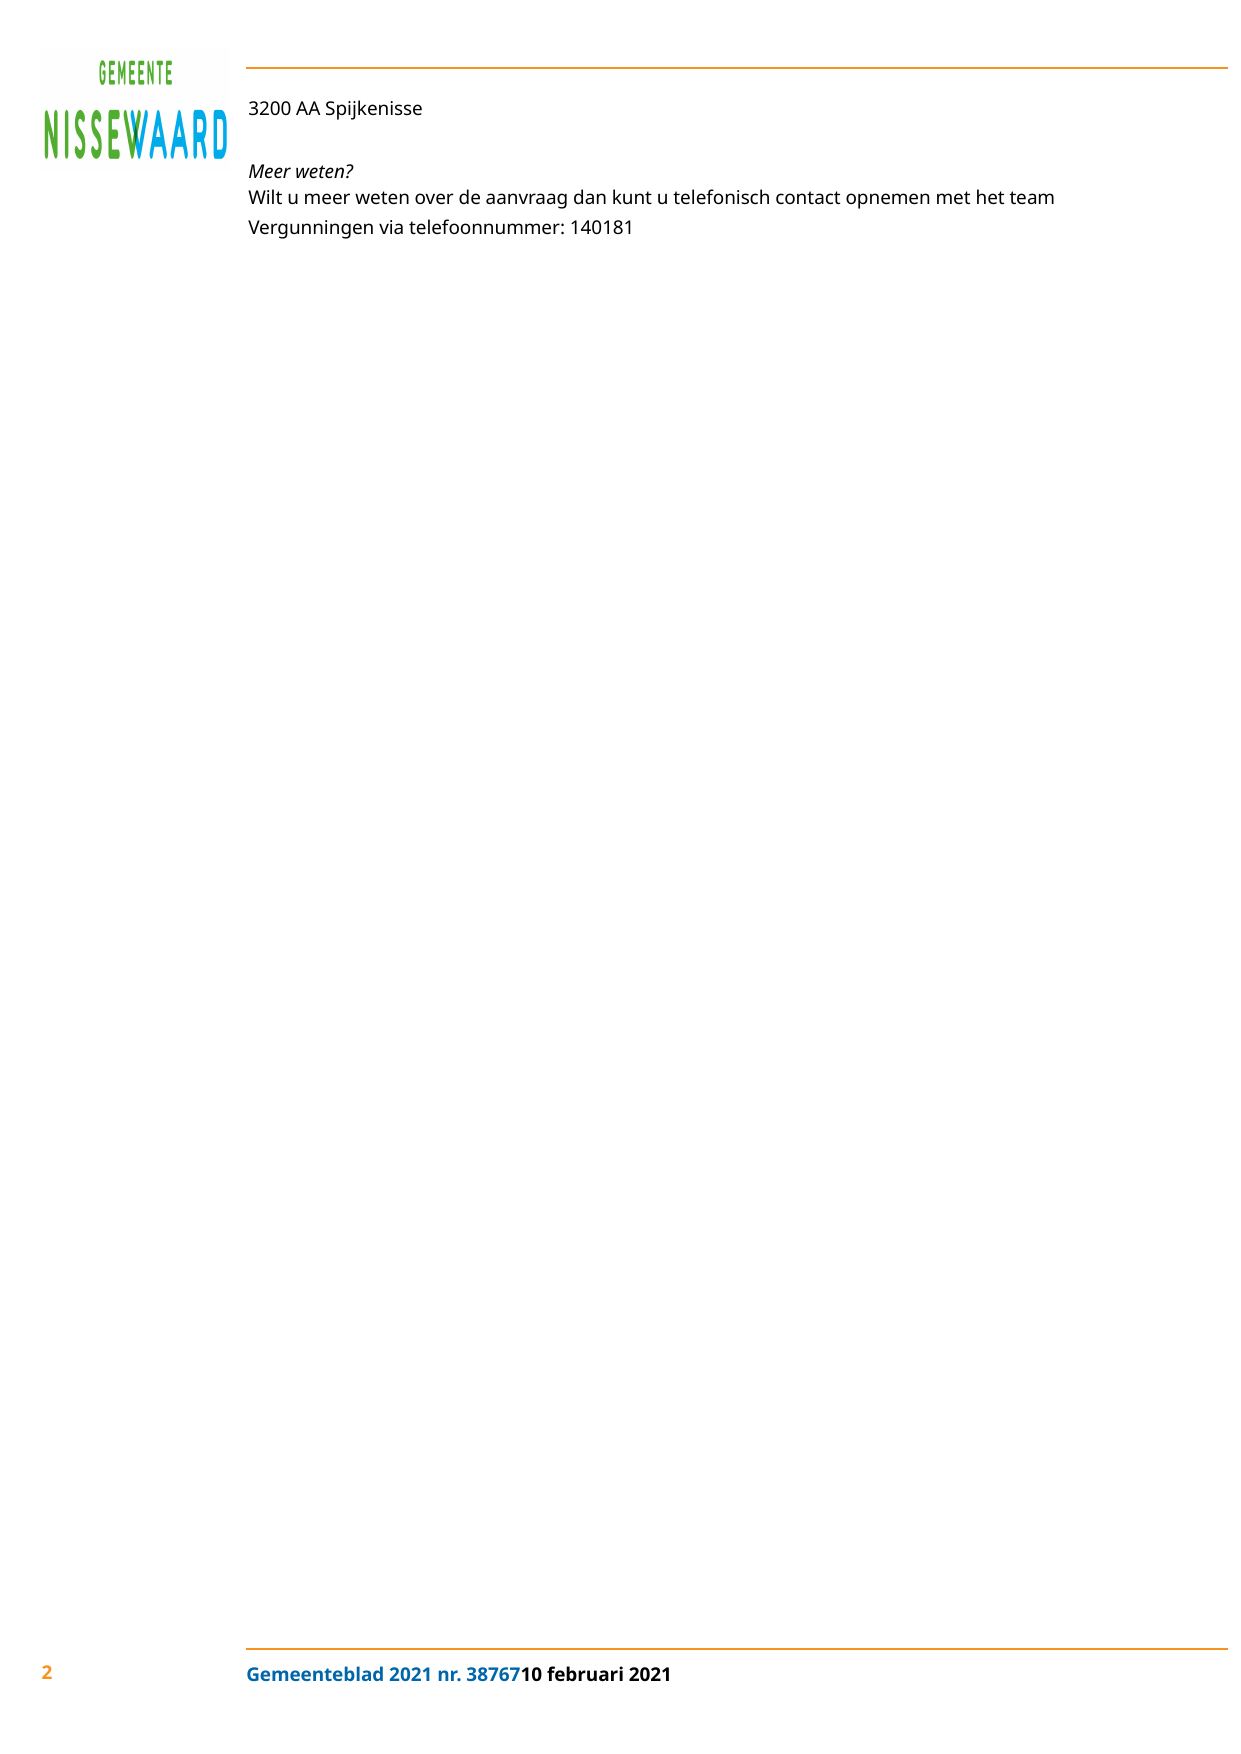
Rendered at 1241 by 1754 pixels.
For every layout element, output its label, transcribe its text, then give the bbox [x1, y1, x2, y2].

text Meer weten? [248, 159, 1152, 184]
text Wilt u meer weten over de aanvraag dan kunt u telefonisch contact opnemen met het team Vergunningen via telefoonnummer: 140181 [248, 184, 1152, 240]
picture [41, 47, 231, 172]
text 3200 AA Spijkenisse [248, 95, 1152, 121]
